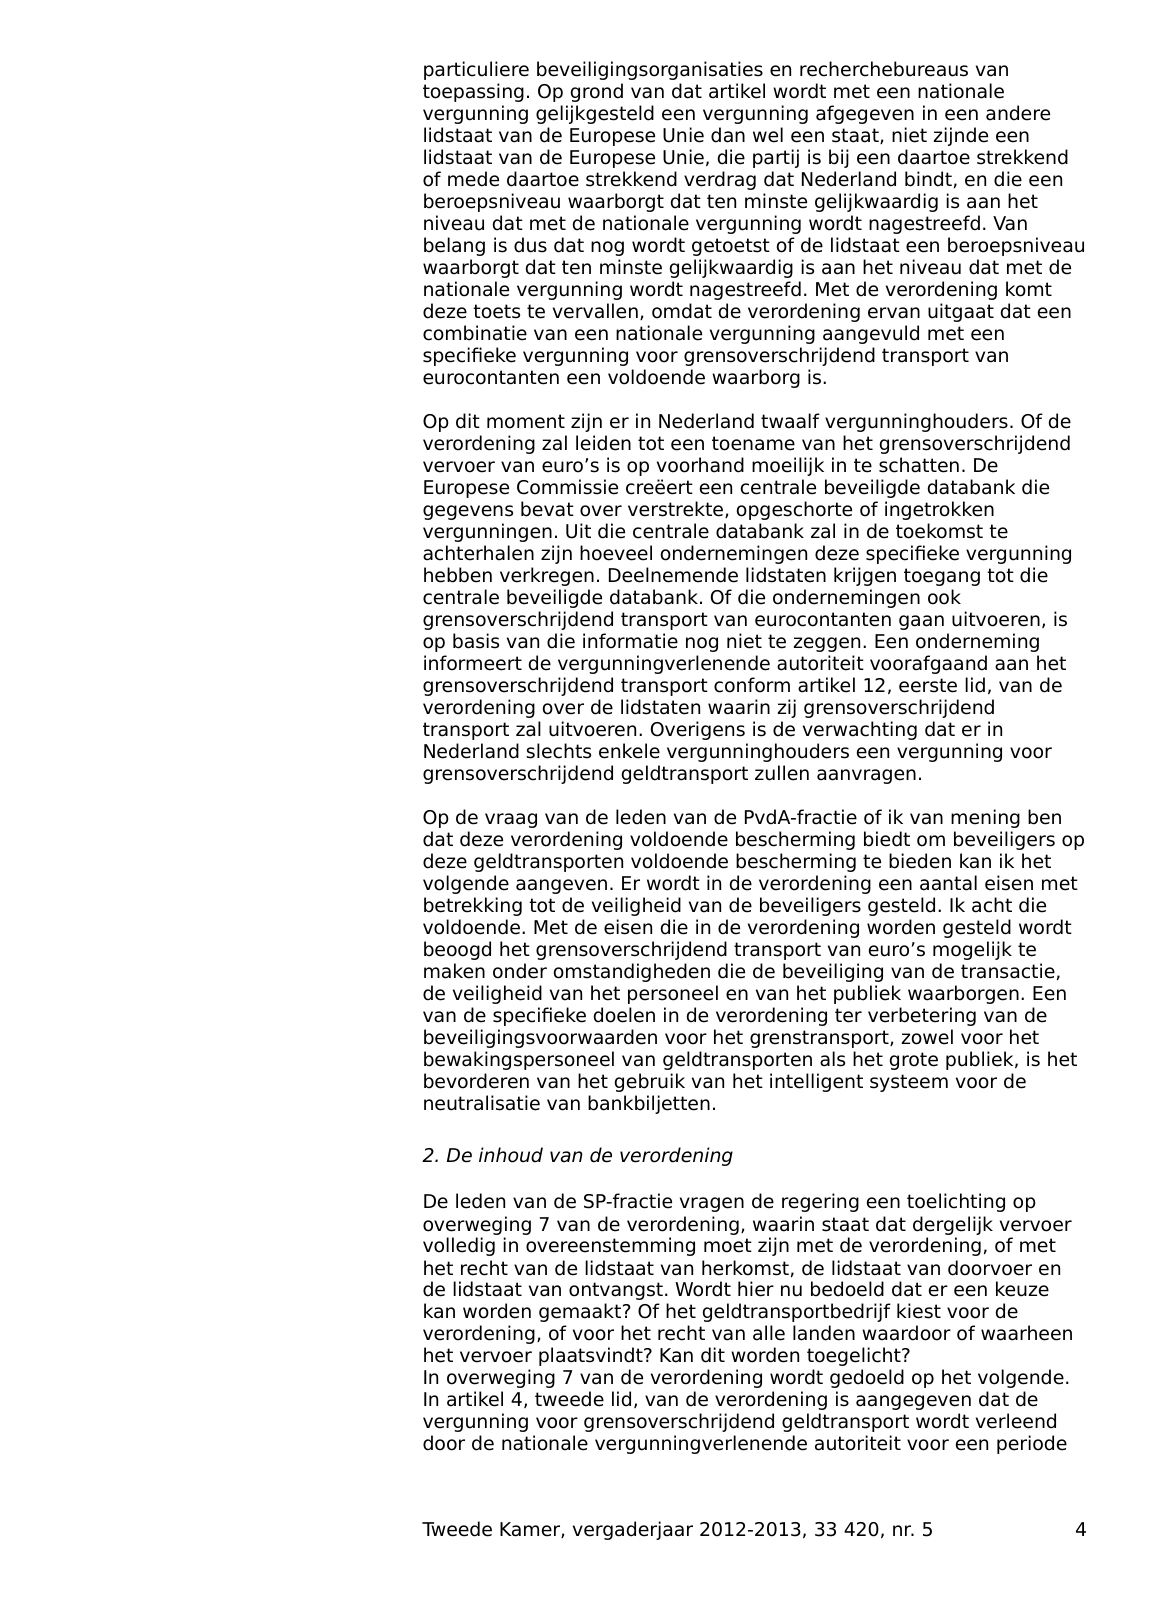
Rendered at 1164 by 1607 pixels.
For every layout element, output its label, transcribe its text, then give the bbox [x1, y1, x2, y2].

subtitle 2. De inhoud van de verordening [422, 1144, 1087, 1166]
text particuliere beveiligingsorganisaties en recherchebureaus van toepassing. Op grond van dat artikel wordt met een nationale vergunning gelijkgesteld een vergunning afgegeven in een andere lidstaat van de Europese Unie dan wel een staat, niet zijnde een lidstaat van de Europese Unie, die partij is bij een daartoe strekkend of mede daartoe strekkend verdrag dat Nederland bindt, en die een beroepsniveau waarborgt dat ten minste gelijkwaardig is aan het niveau dat met de nationale vergunning wordt nagestreefd. Van belang is dus dat nog wordt getoetst of de lidstaat een beroepsniveau waarborgt dat ten minste gelijkwaardig is aan het niveau dat met de nationale vergunning wordt nagestreefd. Met de verordening komt deze toets te vervallen, omdat de verordening ervan uitgaat dat een combinatie van een nationale vergunning aangevuld met een specifieke vergunning voor grensoverschrijdend transport van eurocontanten een voldoende waarborg is. [422, 59, 1087, 389]
text Op de vraag van de leden van de PvdA-fractie of ik van mening ben dat deze verordening voldoende bescherming biedt om beveiligers op deze geldtransporten voldoende bescherming te bieden kan ik het volgende aangeven. Er wordt in de verordening een aantal eisen met betrekking tot de veiligheid van de beveiligers gesteld. Ik acht die voldoende. Met de eisen die in de verordening worden gesteld wordt beoogd het grensoverschrijdend transport van euro’s mogelijk te maken onder omstandigheden die de beveiliging van de transactie, de veiligheid van het personeel en van het publiek waarborgen. Een van de specifieke doelen in de verordening ter verbetering van de beveiligingsvoorwaarden voor het grenstransport, zowel voor het bewakingspersoneel van geldtransporten als het grote publiek, is het bevorderen van het gebruik van het intelligent systeem voor de neutralisatie van bankbiljetten. [422, 807, 1087, 1114]
text In overweging 7 van de verordening wordt gedoeld op het volgende. In artikel 4, tweede lid, van de verordening is aangegeven dat de vergunning voor grensoverschrijdend geldtransport wordt verleend door de nationale vergunningverlenende autoriteit voor een periode [422, 1367, 1087, 1455]
text Op dit moment zijn er in Nederland twaalf vergunninghouders. Of de verordening zal leiden tot een toename van het grensoverschrijdend vervoer van euro’s is op voorhand moeilijk in te schatten. De Europese Commissie creëert een centrale beveiligde databank die gegevens bevat over verstrekte, opgeschorte of ingetrokken vergunningen. Uit die centrale databank zal in de toekomst te achterhalen zijn hoeveel ondernemingen deze specifieke vergunning hebben verkregen. Deelnemende lidstaten krijgen toegang tot die centrale beveiligde databank. Of die ondernemingen ook grensoverschrijdend transport van eurocontanten gaan uitvoeren, is op basis van die informatie nog niet te zeggen. Een onderneming informeert de vergunningverlenende autoriteit voorafgaand aan het grensoverschrijdend transport conform artikel 12, eerste lid, van de verordening over de lidstaten waarin zij grensoverschrijdend transport zal uitvoeren. Overigens is de verwachting dat er in Nederland slechts enkele vergunninghouders een vergunning voor grensoverschrijdend geldtransport zullen aanvragen. [422, 411, 1087, 784]
text De leden van de SP-fractie vragen de regering een toelichting op overweging 7 van de verordening, waarin staat dat dergelijk vervoer volledig in overeenstemming moet zijn met de verordening, of met het recht van de lidstaat van herkomst, de lidstaat van doorvoer en de lidstaat van ontvangst. Wordt hier nu bedoeld dat er een keuze kan worden gemaakt? Of het geldtransportbedrijf kiest voor de verordening, of voor het recht van alle landen waardoor of waarheen het vervoer plaatsvindt? Kan dit worden toegelicht? [422, 1191, 1087, 1367]
